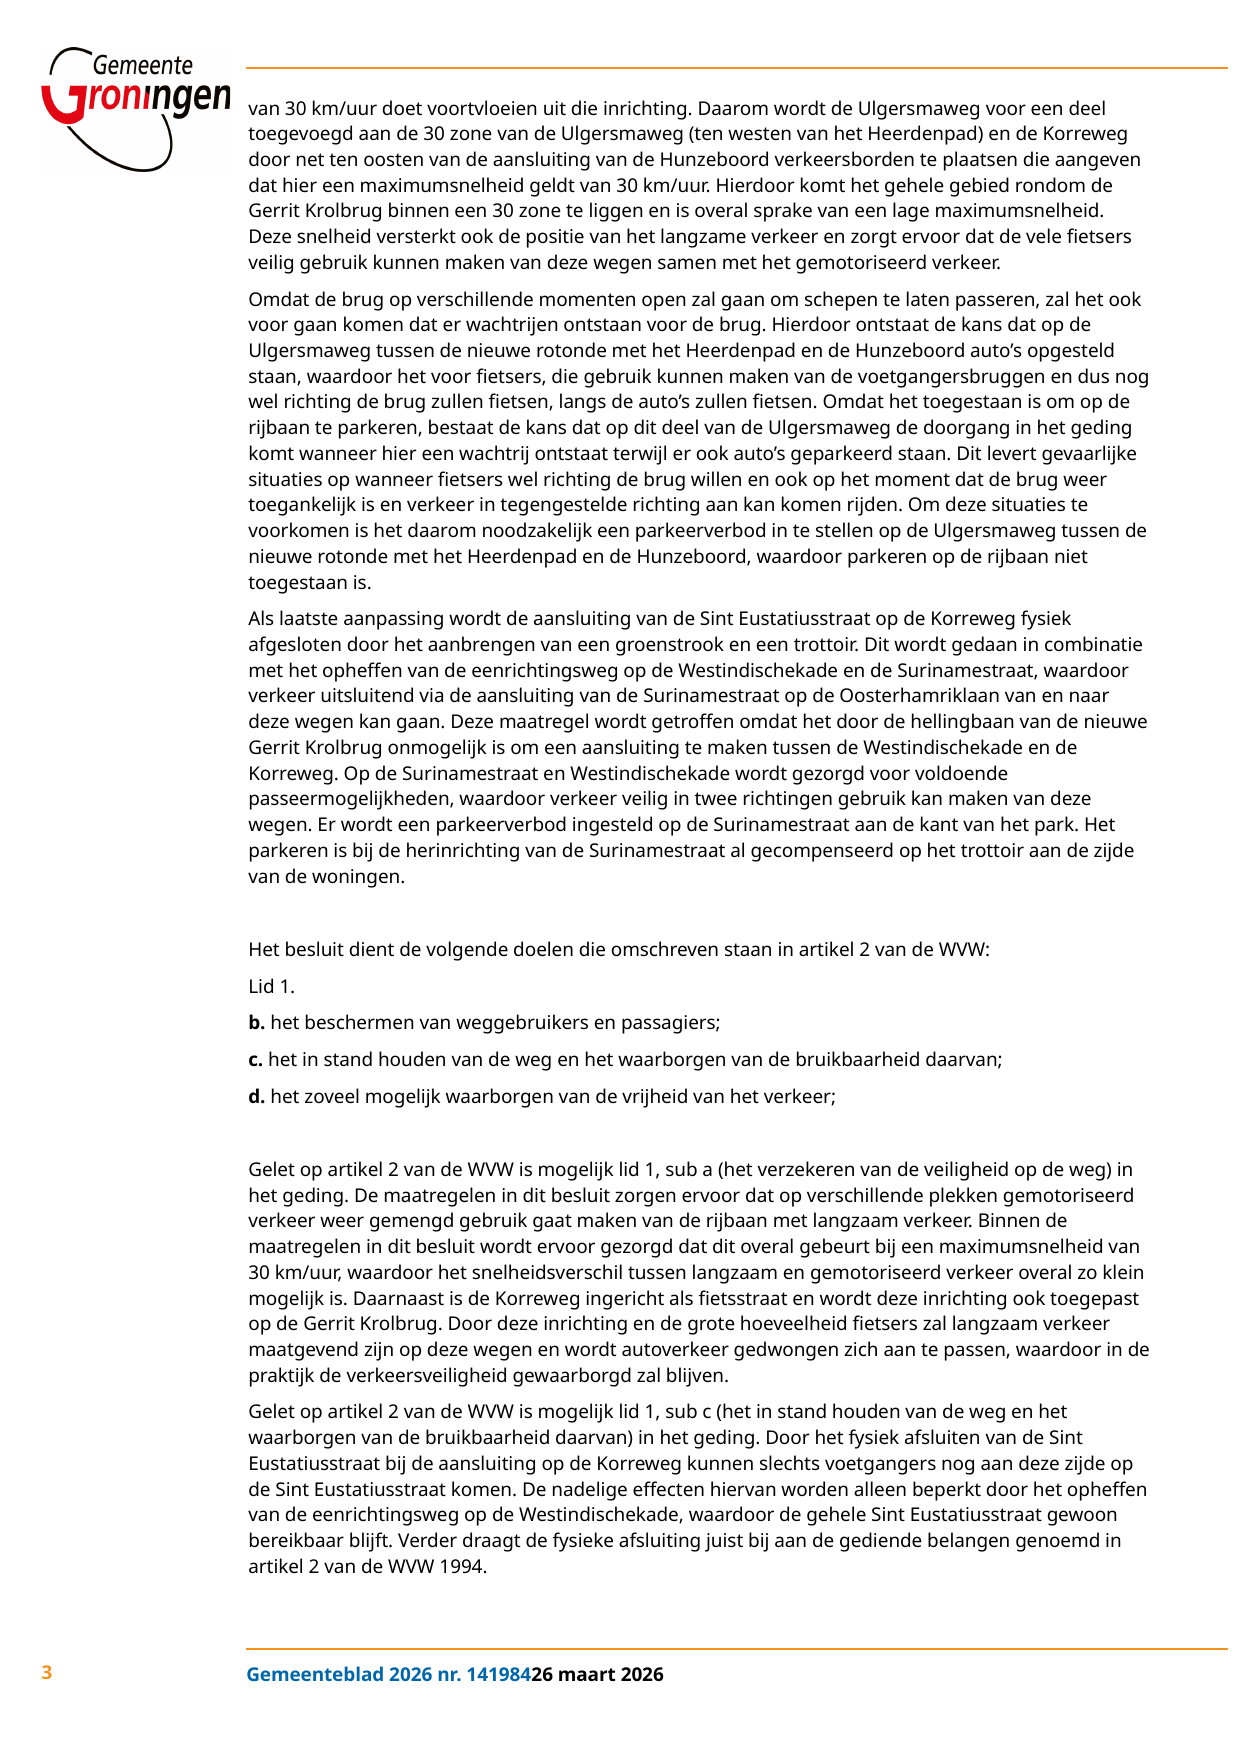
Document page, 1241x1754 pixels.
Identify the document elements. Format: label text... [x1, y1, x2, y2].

text Het besluit dient de volgende doelen die omschreven staan in artikel 2 van de WVW: [248, 936, 1152, 962]
text Omdat de brug op verschillende momenten open zal gaan om schepen te laten passeren, zal het ook voor gaan komen dat er wachtrijen ontstaan voor de brug. Hierdoor ontstaat de kans dat op de Ulgersmaweg tussen de nieuwe rotonde met het Heerdenpad en de Hunzeboord auto’s opgesteld staan, waardoor het voor fietsers, die gebruik kunnen maken van de voetgangersbruggen en dus nog wel richting de brug zullen fietsen, langs de auto’s zullen fietsen. Omdat het toegestaan is om op de rijbaan te parkeren, bestaat de kans dat op dit deel van de Ulgersmaweg de doorgang in het geding komt wanneer hier een wachtrij ontstaat terwijl er ook auto’s geparkeerd staan. Dit levert gevaarlijke situaties op wanneer fietsers wel richting de brug willen en ook op het moment dat de brug weer toegankelijk is en verkeer in tegengestelde richting aan kan komen rijden. Om deze situaties te voorkomen is het daarom noodzakelijk een parkeerverbod in te stellen op de Ulgersmaweg tussen de nieuwe rotonde met het Heerdenpad en de Hunzeboord, waardoor parkeren op de rijbaan niet toegestaan is. [248, 286, 1152, 594]
text Gelet op artikel 2 van de WVW is mogelijk lid 1, sub c (het in stand houden van de weg en het waarborgen van de bruikbaarheid daarvan) in het geding. Door het fysiek afsluiten van de Sint Eustatiusstraat bij de aansluiting op de Korreweg kunnen slechts voetgangers nog aan deze zijde op de Sint Eustatiusstraat komen. De nadelige effecten hiervan worden alleen beperkt door het opheffen van de eenrichtingsweg op de Westindischekade, waardoor de gehele Sint Eustatiusstraat gewoon bereikbaar blijft. Verder draagt de fysieke afsluiting juist bij aan de gediende belangen genoemd in artikel 2 van de WVW 1994. [248, 1399, 1152, 1579]
text b. het beschermen van weggebruikers en passagiers; [248, 1009, 1152, 1035]
text d. het zoveel mogelijk waarborgen van de vrijheid van het verkeer; [248, 1083, 1152, 1108]
text Als laatste aanpassing wordt de aansluiting van de Sint Eustatiusstraat op de Korreweg fysiek afgesloten door het aanbrengen van een groenstrook en een trottoir. Dit wordt gedaan in combinatie met het opheffen van de eenrichtingsweg op de Westindischekade en de Surinamestraat, waardoor verkeer uitsluitend via de aansluiting van de Surinamestraat op de Oosterhamriklaan van en naar deze wegen kan gaan. Deze maatregel wordt getroffen omdat het door de hellingbaan van de nieuwe Gerrit Krolbrug onmogelijk is om een aansluiting te maken tussen de Westindischekade en de Korreweg. Op de Surinamestraat en Westindischekade wordt gezorgd voor voldoende passeermogelijkheden, waardoor verkeer veilig in twee richtingen gebruik kan maken van deze wegen. Er wordt een parkeerverbod ingesteld op de Surinamestraat aan de kant van het park. Het parkeren is bij de herinrichting van de Surinamestraat al gecompenseerd op het trottoir aan de zijde van de woningen. [248, 606, 1152, 888]
text Gelet op artikel 2 van de WVW is mogelijk lid 1, sub a (het verzekeren van de veiligheid op de weg) in het geding. De maatregelen in dit besluit zorgen ervoor dat op verschillende plekken gemotoriseerd verkeer weer gemengd gebruik gaat maken van de rijbaan met langzaam verkeer. Binnen de maatregelen in dit besluit wordt ervoor gezorgd dat dit overal gebeurt bij een maximumsnelheid van 30 km/uur, waardoor het snelheidsverschil tussen langzaam en gemotoriseerd verkeer overal zo klein mogelijk is. Daarnaast is de Korreweg ingericht als fietsstraat en wordt deze inrichting ook toegepast op de Gerrit Krolbrug. Door deze inrichting en de grote hoeveelheid fietsers zal langzaam verkeer maatgevend zijn op deze wegen en wordt autoverkeer gedwongen zich aan te passen, waardoor in de praktijk de verkeersveiligheid gewaarborgd zal blijven. [248, 1156, 1152, 1388]
text van 30 km/uur doet voortvloeien uit die inrichting. Daarom wordt de Ulgersmaweg voor een deel toegevoegd aan de 30 zone van de Ulgersmaweg (ten westen van het Heerdenpad) en de Korreweg door net ten oosten van de aansluiting van de Hunzeboord verkeersborden te plaatsen die aangeven dat hier een maximumsnelheid geldt van 30 km/uur. Hierdoor komt het gehele gebied rondom de Gerrit Krolbrug binnen een 30 zone te liggen en is overal sprake van een lage maximumsnelheid. Deze snelheid versterkt ook de positie van het langzame verkeer en zorgt ervoor dat de vele fietsers veilig gebruik kunnen maken van deze wegen samen met het gemotoriseerd verkeer. [248, 95, 1152, 275]
text Lid 1. [248, 973, 1152, 998]
picture [41, 47, 231, 172]
text c. het in stand houden van de weg en het waarborgen van de bruikbaarheid daarvan; [248, 1046, 1152, 1072]
